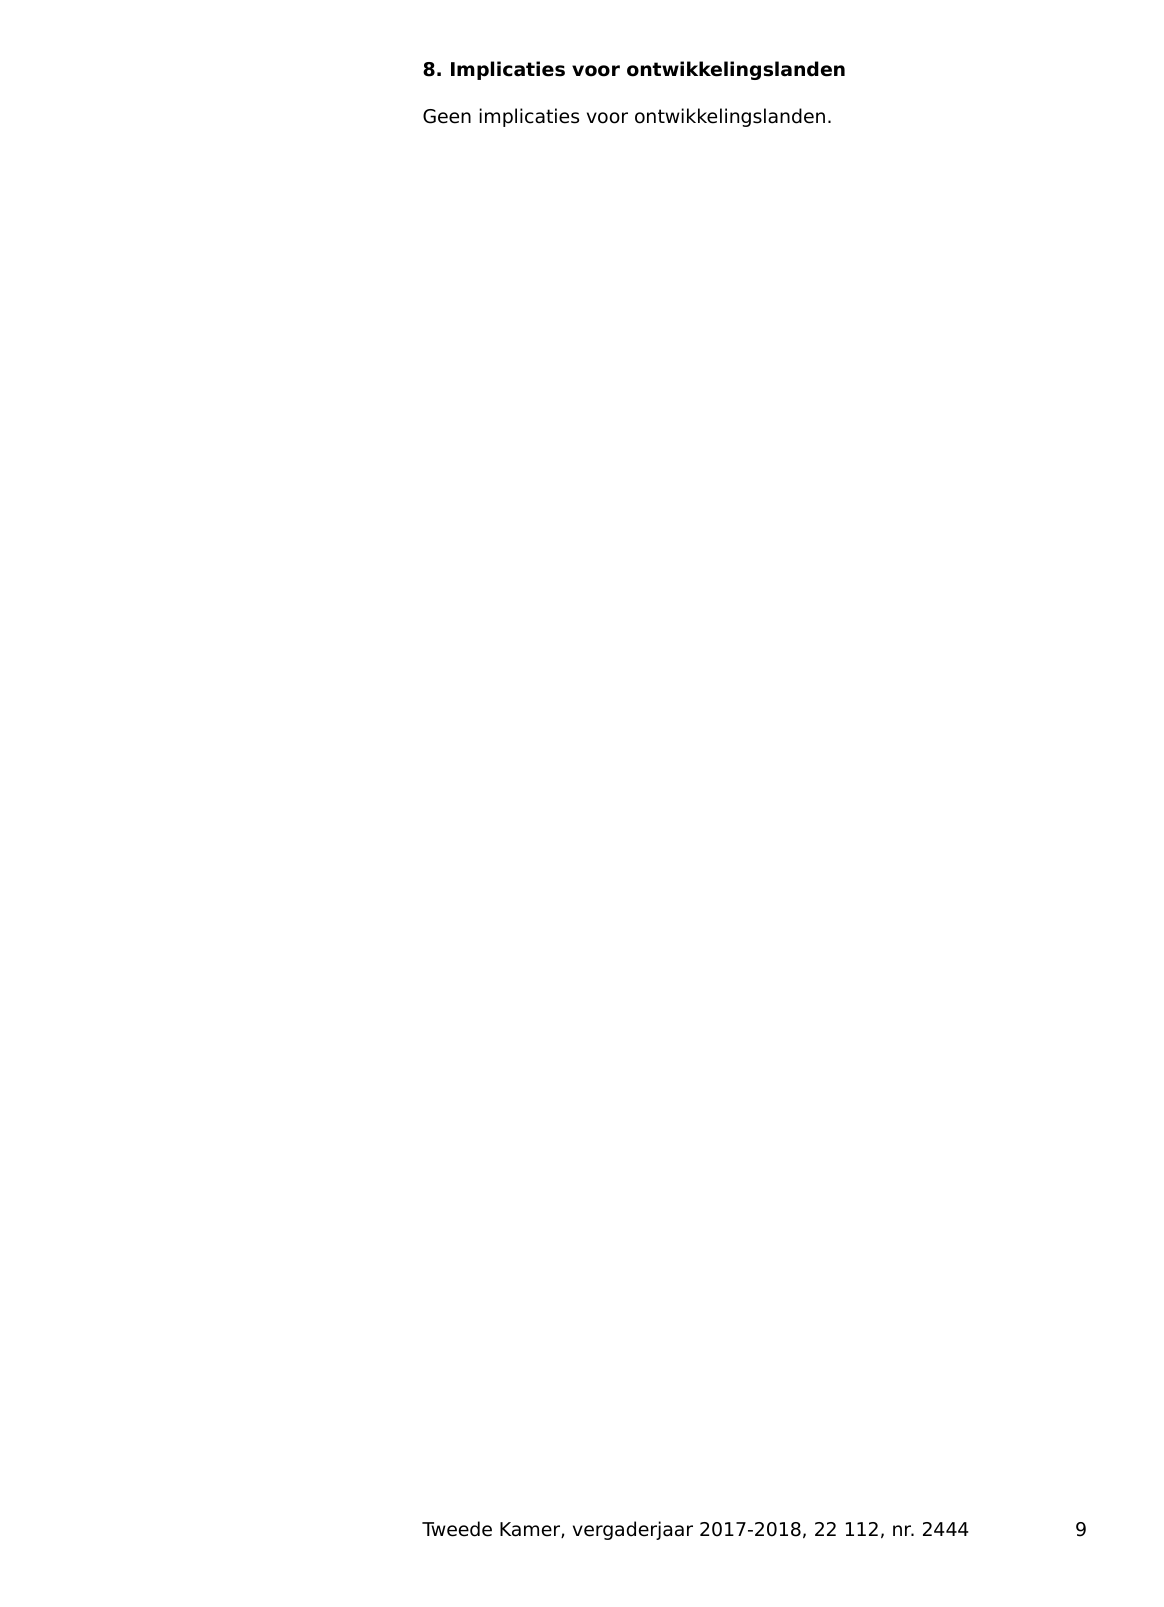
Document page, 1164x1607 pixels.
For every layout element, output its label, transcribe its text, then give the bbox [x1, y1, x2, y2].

subtitle 8. Implicaties voor ontwikkelingslanden [422, 59, 1087, 81]
text Geen implicaties voor ontwikkelingslanden. [422, 106, 1087, 128]
